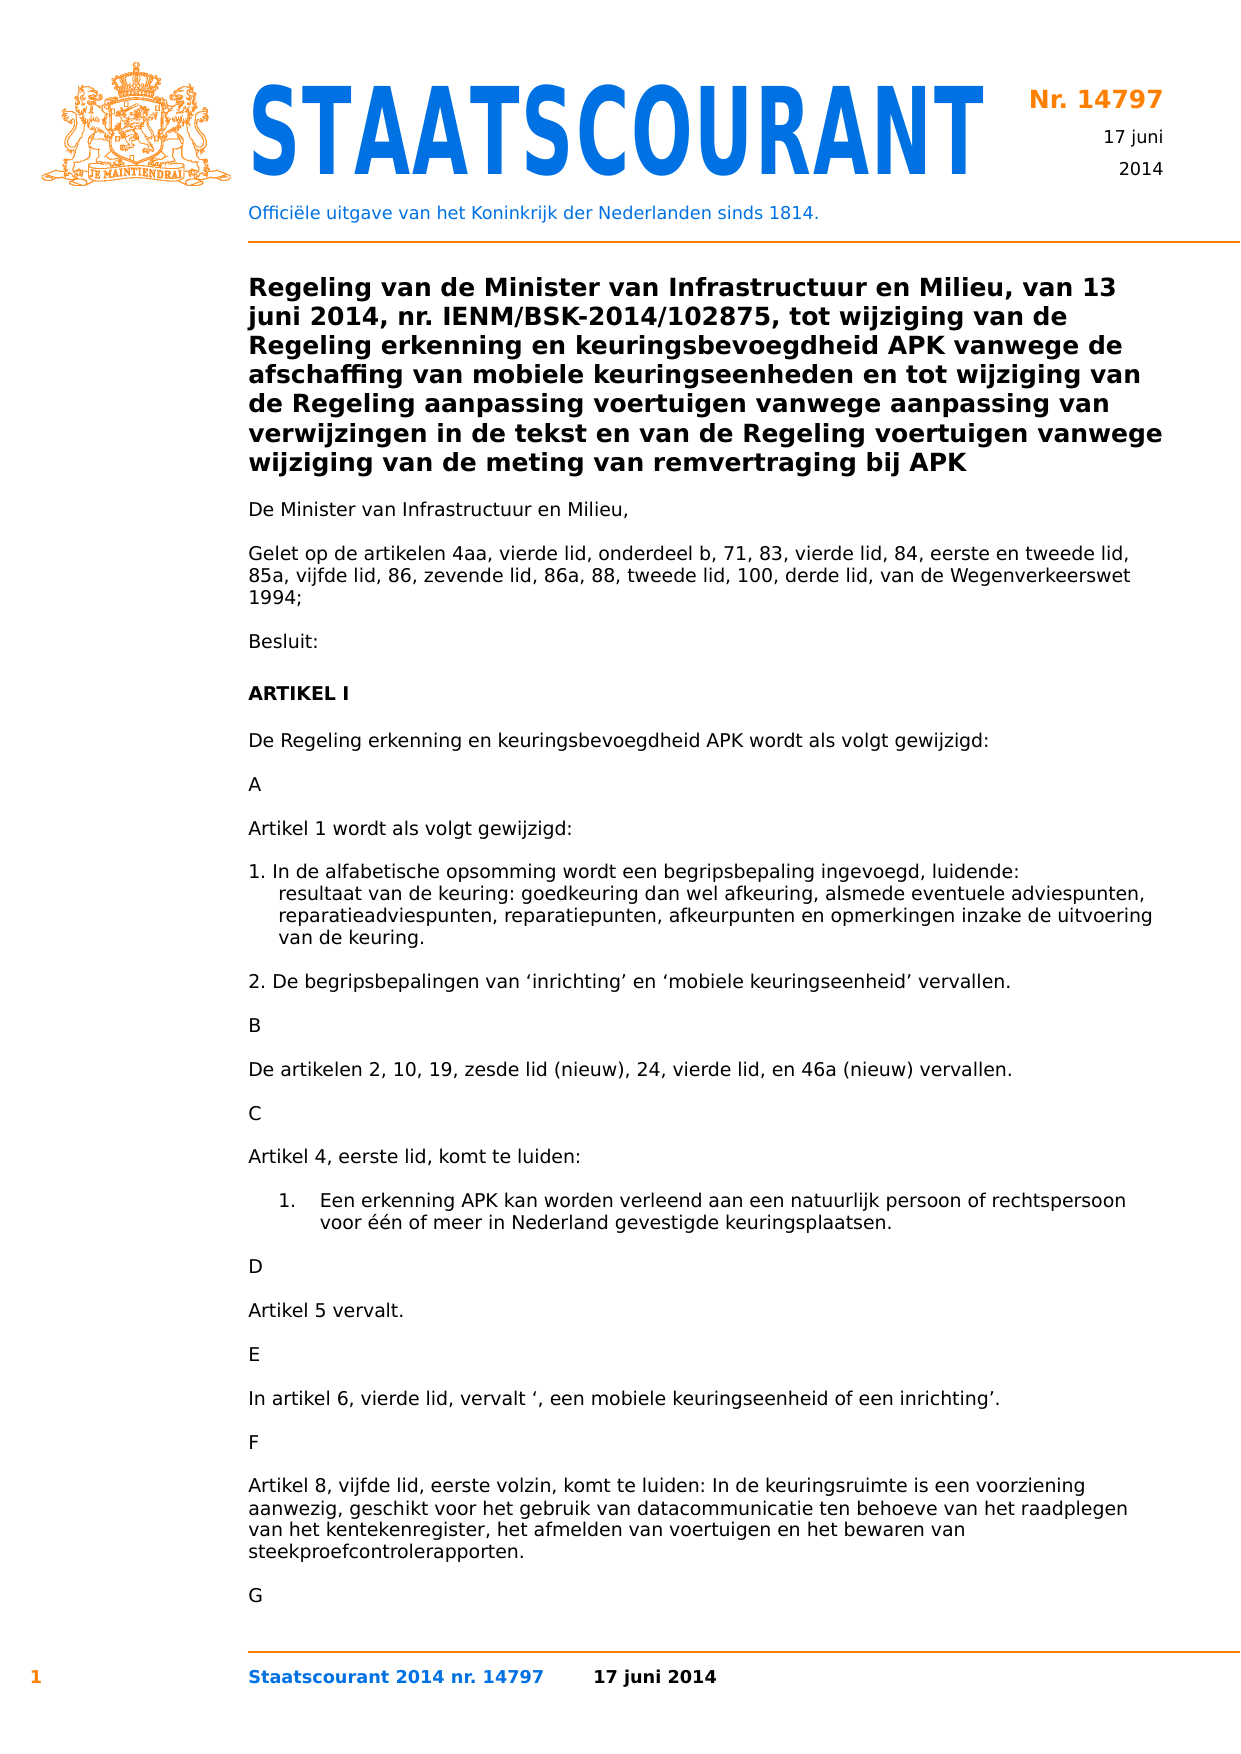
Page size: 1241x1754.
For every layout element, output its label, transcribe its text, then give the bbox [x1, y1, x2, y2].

table_cell 2014 [998, 153, 1240, 203]
subtitle ARTIKEL I [248, 683, 1163, 705]
table_header STAATSCOURANT [248, 62, 998, 203]
table_cell 17 juni [998, 121, 1240, 153]
text B [248, 1015, 1163, 1037]
text Artikel 4, eerste lid, komt te luiden: [248, 1146, 1163, 1168]
text resultaat van de keuring: goedkeuring dan wel afkeuring, alsmede eventuele adviespunten, reparatieadviespunten, reparatiepunten, afkeurpunten en opmerkingen inzake de uitvoering van de keuring. [278, 883, 1163, 949]
text De artikelen 2, 10, 19, zesde lid (nieuw), 24, vierde lid, en 46a (nieuw) vervallen. [248, 1059, 1163, 1081]
text De Minister van Infrastructuur en Milieu, [248, 499, 1163, 521]
table_header Nr. 14797 [998, 62, 1240, 121]
text De Regeling erkenning en keuringsbevoegdheid APK wordt als volgt gewijzigd: [248, 730, 1163, 752]
text Besluit: [248, 631, 1163, 653]
text In artikel 6, vierde lid, vervalt ‘, een mobiele keuringseenheid of een inrichting’. [248, 1388, 1163, 1410]
text Artikel 1 wordt als volgt gewijzigd: [248, 817, 1163, 839]
text 2. De begripsbepalingen van ‘inrichting’ en ‘mobiele keuringseenheid’ vervallen. [248, 971, 1163, 993]
text G [248, 1585, 1163, 1607]
text Artikel 5 vervalt. [248, 1300, 1163, 1322]
picture [41, 62, 231, 186]
subtitle Regeling van de Minister van Infrastructuur en Milieu, van 13 juni 2014, nr. IENM/BSK-2014/102875, tot wijziging van de Regeling erkenning en keuringsbevoegdheid APK vanwege de afschaffing van mobiele keuringseenheden en tot wijziging van de Regeling aanpassing voertuigen vanwege aanpassing van verwijzingen in de tekst en van de Regeling voertuigen vanwege wijziging van de meting van remvertraging bij APK [248, 273, 1163, 477]
text A [248, 773, 1163, 796]
text 1. In de alfabetische opsomming wordt een begripsbepaling ingevoegd, luidende: [248, 861, 1163, 883]
text D [248, 1256, 1163, 1278]
text F [248, 1432, 1163, 1453]
text 1. Een erkenning APK kan worden verleend aan een natuurlijk persoon of rechtspersoon voor één of meer in Nederland gevestigde keuringsplaatsen. [278, 1190, 1163, 1234]
text Gelet op de artikelen 4aa, vierde lid, onderdeel b, 71, 83, vierde lid, 84, eerste en tweede lid, 85a, vijfde lid, 86, zevende lid, 86a, 88, tweede lid, 100, derde lid, van de Wegenverkeerswet 1994; [248, 543, 1163, 609]
text E [248, 1344, 1163, 1366]
text C [248, 1103, 1163, 1124]
table_cell Officiële uitgave van het Koninkrijk der Nederlanden sinds 1814. [248, 203, 1240, 241]
text Artikel 8, vijfde lid, eerste volzin, komt te luiden: In de keuringsruimte is een voorziening aanwezig, geschikt voor het gebruik van datacommunicatie ten behoeve van het raadplegen van het kentekenregister, het afmelden van voertuigen en het bewaren van steekproefcontrolerapporten. [248, 1475, 1163, 1563]
table_header [25, 62, 248, 241]
